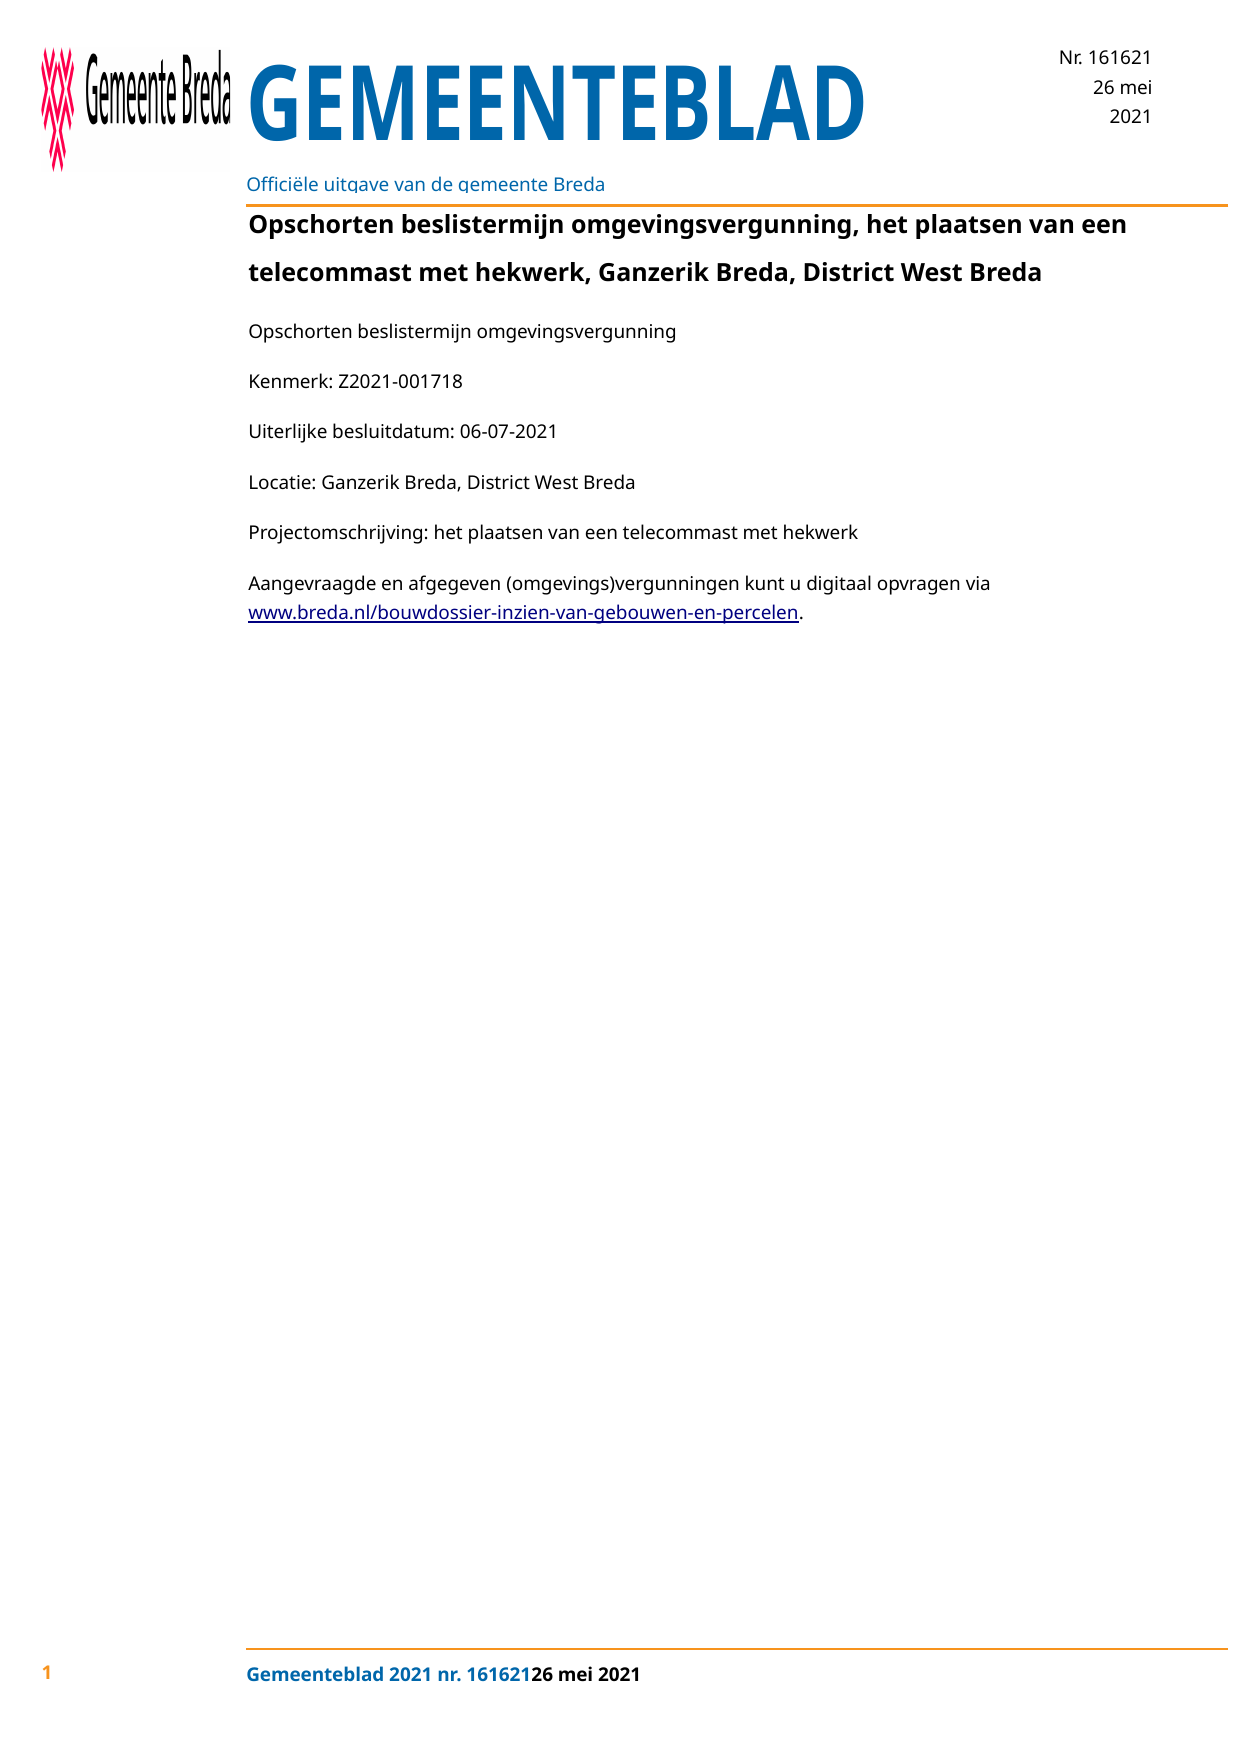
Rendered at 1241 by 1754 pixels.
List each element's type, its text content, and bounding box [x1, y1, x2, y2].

text Opschorten beslistermijn omgevingsvergunning [248, 318, 1152, 344]
text Locatie: Ganzerik Breda, District West Breda [248, 469, 1152, 495]
text Aangevraagde en afgegeven (omgevings)vergunningen kunt u digitaal opvragen via www.breda.nl/bouwdossier-inzien-van-gebouwen-en-percelen. [248, 570, 1152, 625]
picture [41, 47, 231, 172]
text Opschorten beslistermijn omgevingsvergunning, het plaatsen van een telecommast met hekwerk, Ganzerik Breda, District West Breda [248, 207, 1152, 288]
text Uiterlijke besluitdatum: 06-07-2021 [248, 419, 1152, 444]
text Kenmerk: Z2021-001718 [248, 368, 1152, 394]
text Projectomschrijving: het plaatsen van een telecommast met hekwerk [248, 519, 1152, 545]
